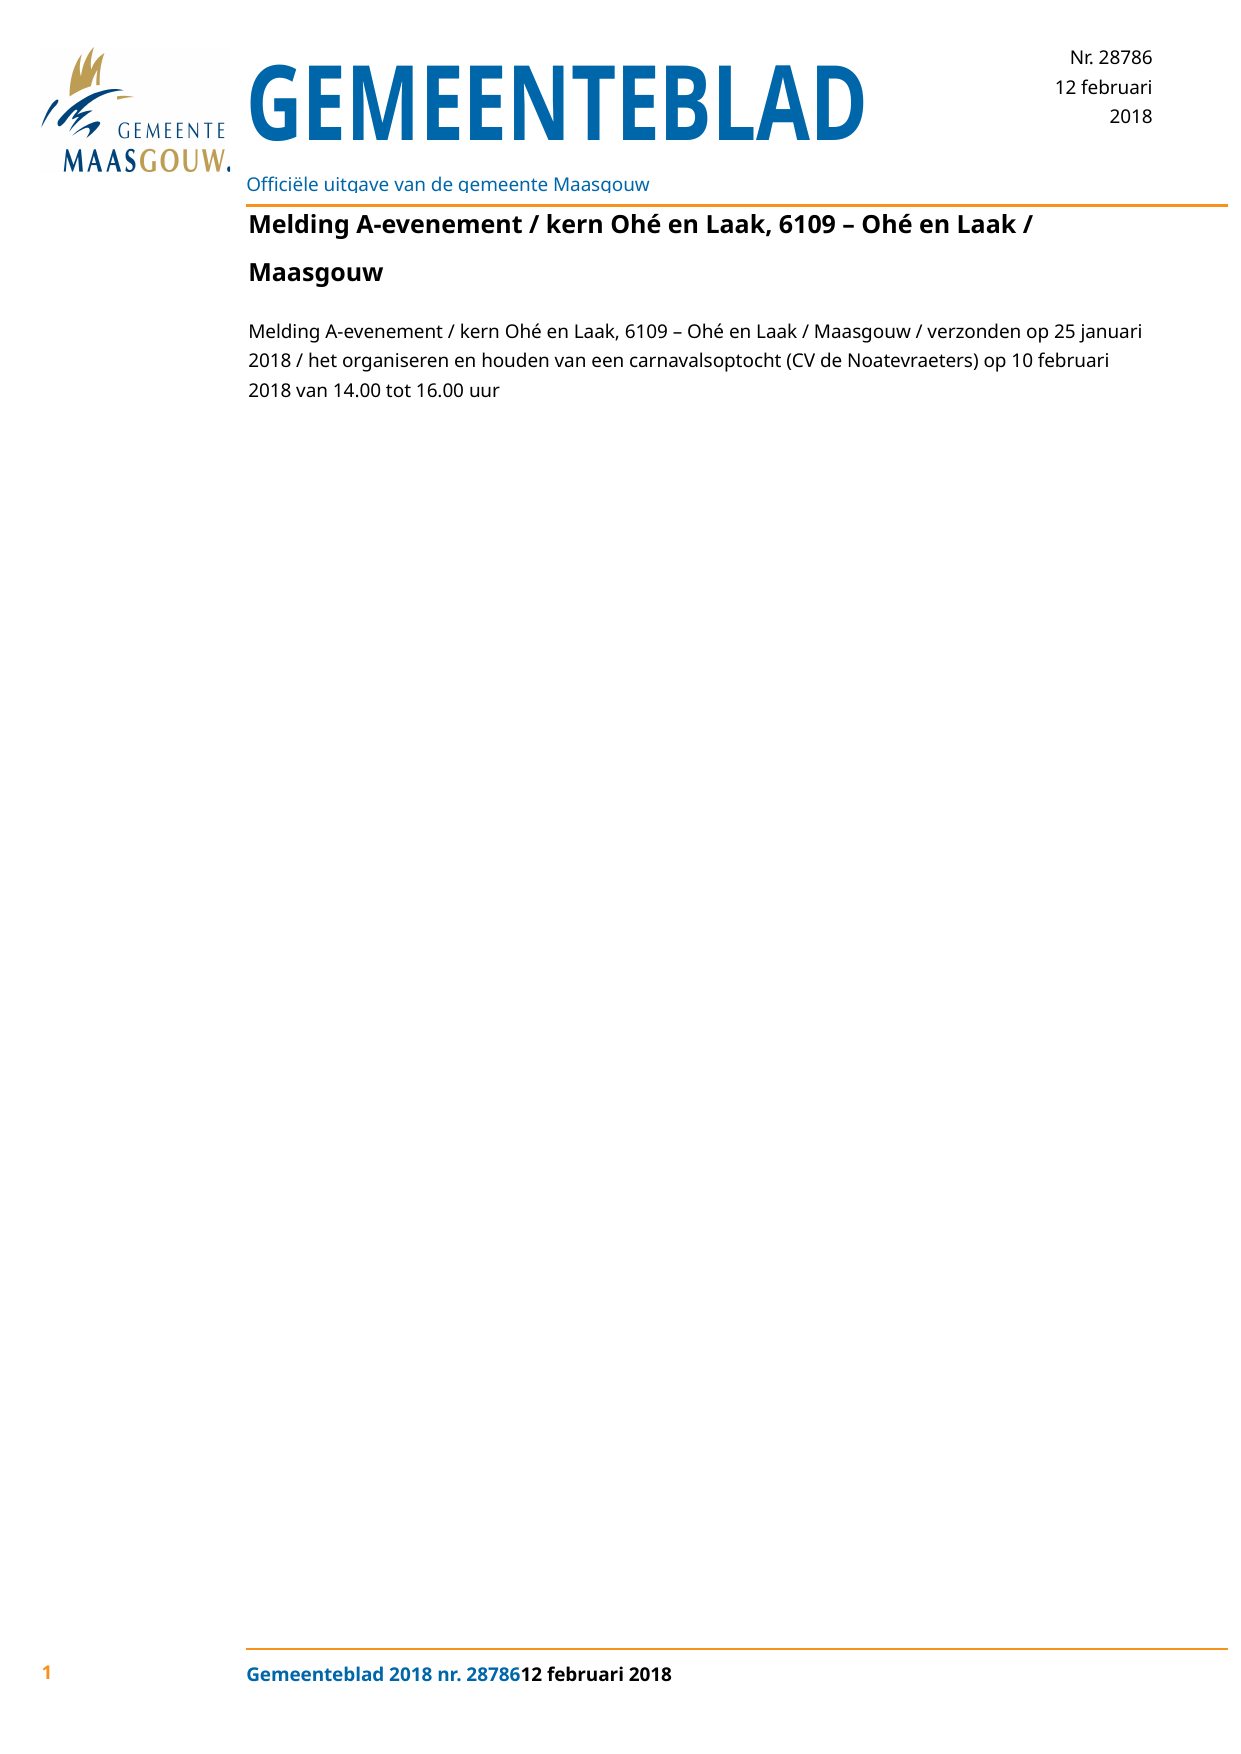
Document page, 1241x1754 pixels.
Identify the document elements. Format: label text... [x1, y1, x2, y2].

text Melding A-evenement / kern Ohé en Laak, 6109 – Ohé en Laak / Maasgouw [248, 207, 1152, 288]
picture [41, 47, 231, 172]
text Melding A-evenement / kern Ohé en Laak, 6109 – Ohé en Laak / Maasgouw / verzonden op 25 januari 2018 / het organiseren en houden van een carnavalsoptocht (CV de Noatevraeters) op 10 februari 2018 van 14.00 tot 16.00 uur [248, 318, 1152, 403]
